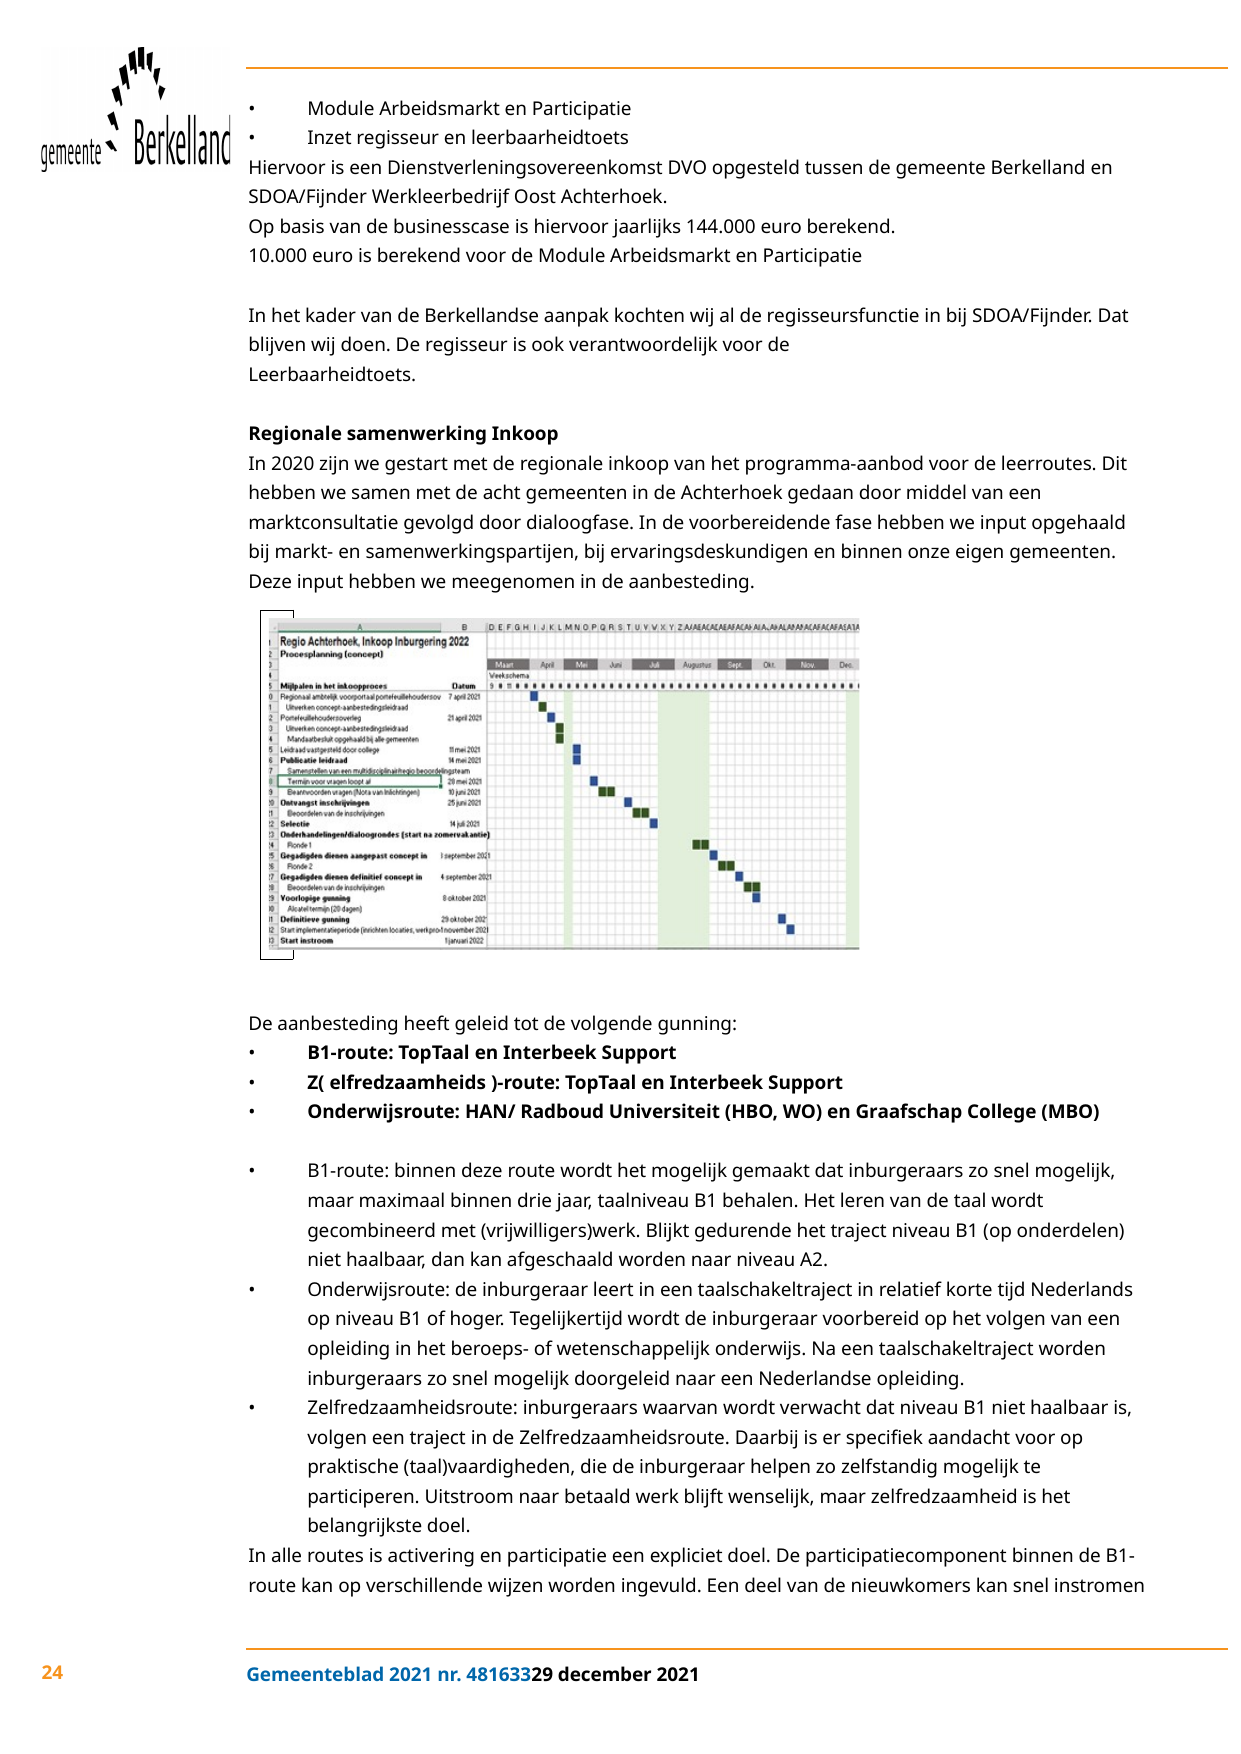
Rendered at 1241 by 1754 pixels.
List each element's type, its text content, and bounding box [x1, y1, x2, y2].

text In alle routes is activering en participatie een expliciet doel. De participatiecomponent binnen de B1-route kan op verschillende wijzen worden ingevuld. Een deel van de nieuwkomers kan snel instromen [248, 1542, 1152, 1597]
text Op basis van de businesscase is hiervoor jaarlijks 144.000 euro berekend. [248, 213, 1152, 239]
list Onderwijsroute: HAN/ Radboud Universiteit (HBO, WO) en Graafschap College (MBO) [248, 1098, 1152, 1124]
list Z( elfredzaamheids )-route: TopTaal en Interbeek Support [248, 1069, 1152, 1094]
list Inzet regisseur en leerbaarheidtoets [248, 124, 1152, 150]
list B1-route: TopTaal en Interbeek Support [248, 1039, 1152, 1065]
list B1-route: binnen deze route wordt het mogelijk gemaakt dat inburgeraars zo snel mogelijk, maar maximaal binnen drie jaar, taalniveau B1 behalen. Het leren van de taal wordt gecombineerd met (vrijwilligers)werk. Blijkt gedurende het traject niveau B1 (op onderdelen) niet haalbaar, dan kan afgeschaald worden naar niveau A2. [248, 1158, 1152, 1272]
text Leerbaarheidtoets. [248, 361, 1152, 387]
text De aanbesteding heeft geleid tot de volgende gunning: [248, 1010, 1152, 1035]
list Module Arbeidsmarkt en Participatie [248, 95, 1152, 121]
list Onderwijsroute: de inburgeraar leert in een taalschakeltraject in relatief korte tijd Nederlands op niveau B1 of hoger. Tegelijkertijd wordt de inburgeraar voorbereid op het volgen van een opleiding in het beroeps- of wetenschappelijk onderwijs. Na een taalschakeltraject worden inburgeraars zo snel mogelijk doorgeleid naar een Nederlandse opleiding. [248, 1276, 1152, 1390]
list Zelfredzaamheidsroute: inburgeraars waarvan wordt verwacht dat niveau B1 niet haalbaar is, volgen een traject in de Zelfredzaamheidsroute. Daarbij is er specifiek aandacht voor op praktische (taal)vaardigheden, die de inburgeraar helpen zo zelfstandig mogelijk te participeren. Uitstroom naar betaald werk blijft wenselijk, maar zelfredzaamheid is het belangrijkste doel. [248, 1394, 1152, 1538]
text 10.000 euro is berekend voor de Module Arbeidsmarkt en Participatie [248, 243, 1152, 268]
text In het kader van de Berkellandse aanpak kochten wij al de regisseursfunctie in bij SDOA/Fijnder. Dat blijven wij doen. De regisseur is ook verantwoordelijk voor de [248, 302, 1152, 357]
text Regionale samenwerking Inkoop [248, 420, 1152, 446]
text In 2020 zijn we gestart met de regionale inkoop van het programma-aanbod voor de leerroutes. Dit hebben we samen met de acht gemeenten in de Achterhoek gedaan door middel van een marktconsultatie gevolgd door dialoogfase. In de voorbereidende fase hebben we input opgehaald bij markt- en samenwerkingspartijen, bij ervaringsdeskundigen en binnen onze eigen gemeenten. Deze input hebben we meegenomen in de aanbesteding. [248, 450, 1152, 594]
picture [268, 618, 860, 950]
text Hiervoor is een Dienstverleningsovereenkomst DVO opgesteld tussen de gemeente Berkelland en SDOA/Fijnder Werkleerbedrijf Oost Achterhoek. [248, 154, 1152, 209]
picture [41, 47, 231, 172]
